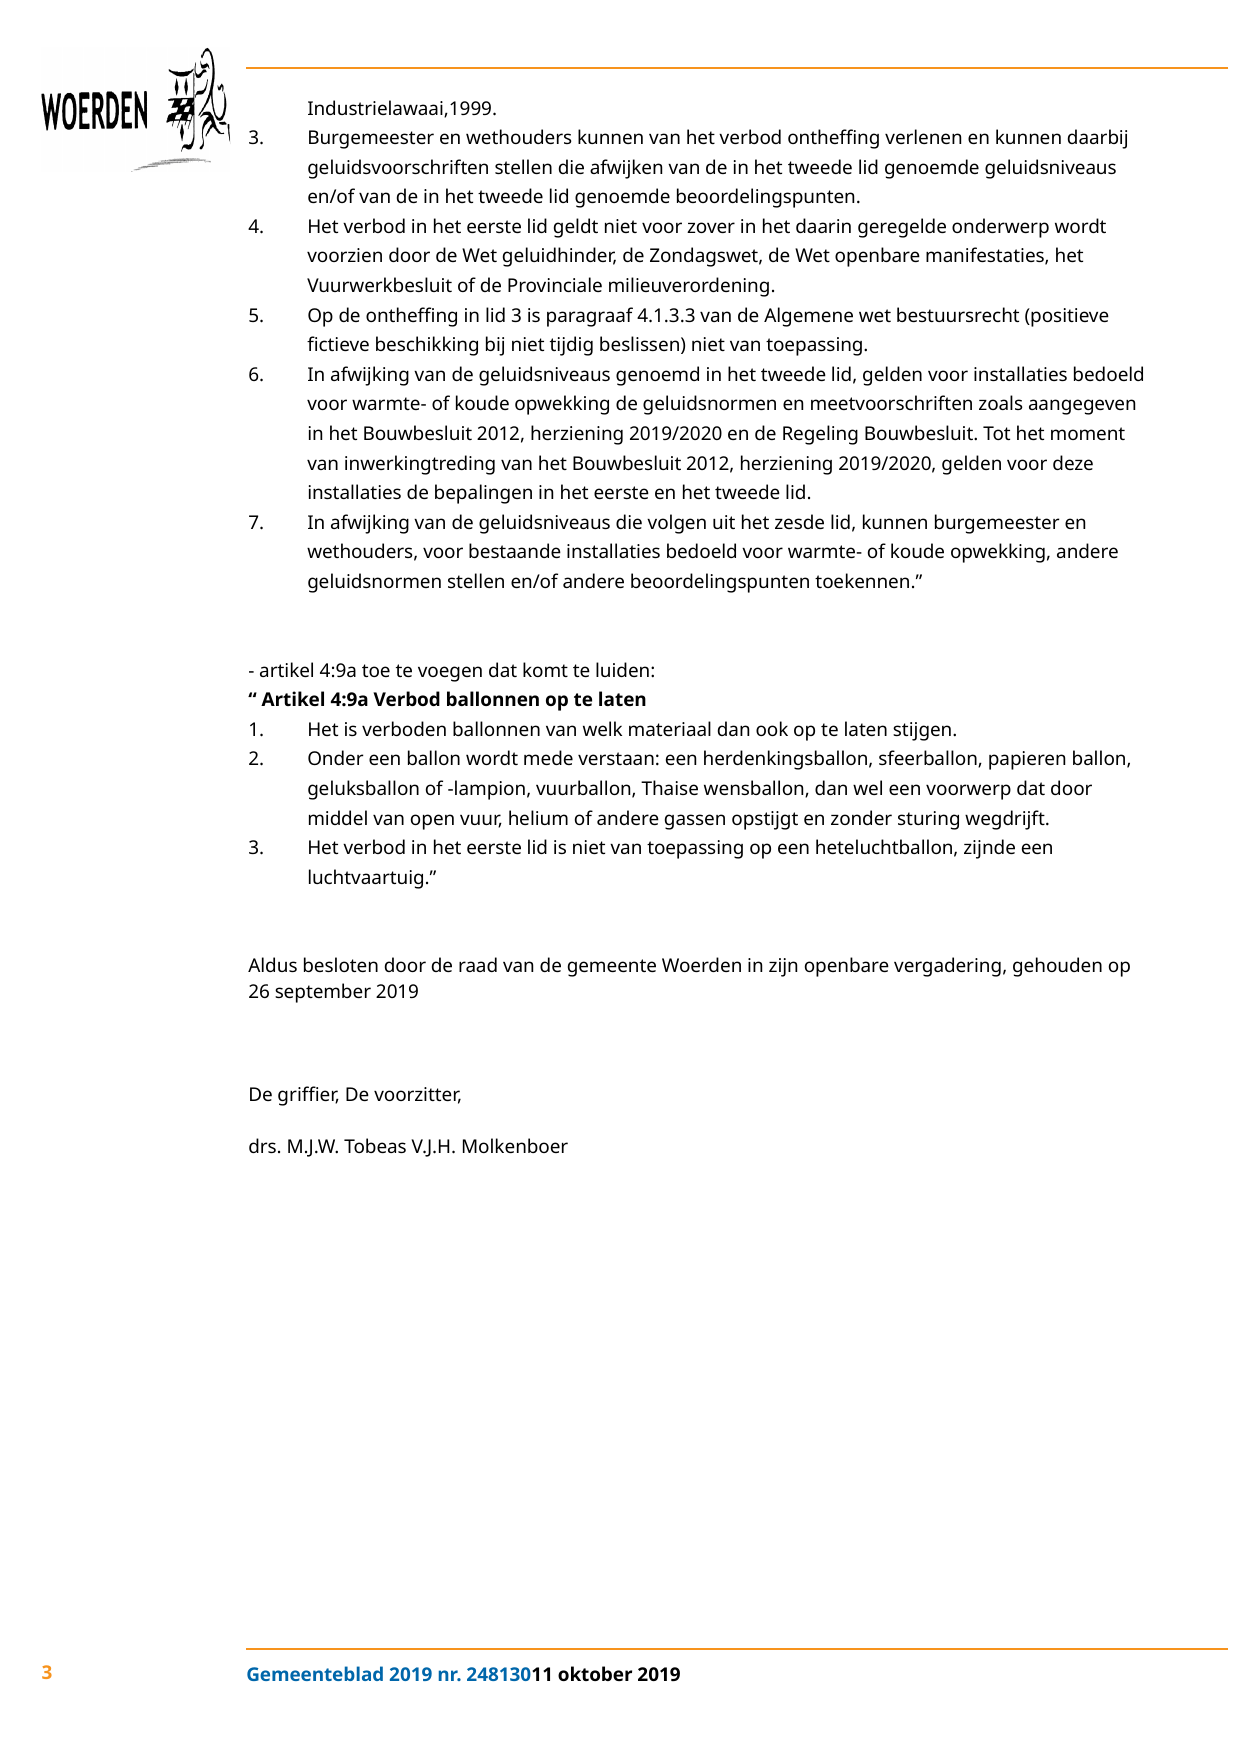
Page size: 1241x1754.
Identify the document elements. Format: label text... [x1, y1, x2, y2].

text “ Artikel 4:9a Verbod ballonnen op te laten [248, 686, 1152, 712]
text drs. M.J.W. Tobeas V.J.H. Molkenboer [248, 1133, 1152, 1158]
text Aldus besloten door de raad van de gemeente Woerden in zijn openbare vergadering, gehouden op 26 september 2019 [248, 953, 1152, 1004]
list Het is verboden ballonnen van welk materiaal dan ook op te laten stijgen. [248, 716, 1152, 742]
list Op de ontheffing in lid 3 is paragraaf 4.1.3.3 van de Algemene wet bestuursrecht (positieve fictieve beschikking bij niet tijdig beslissen) niet van toepassing. [248, 302, 1152, 357]
list Het verbod in het eerste lid is niet van toepassing op een heteluchtballon, zijnde een luchtvaartuig.” [248, 834, 1152, 890]
list Burgemeester en wethouders kunnen van het verbod ontheffing verlenen en kunnen daarbij geluidsvoorschriften stellen die afwijken van de in het tweede lid genoemde geluidsniveaus en/of van de in het tweede lid genoemde beoordelingspunten. [248, 124, 1152, 209]
list Het verbod in het eerste lid geldt niet voor zover in het daarin geregelde onderwerp wordt voorzien door de Wet geluidhinder, de Zondagswet, de Wet openbare manifestaties, het Vuurwerkbesluit of de Provinciale milieuverordening. [248, 213, 1152, 298]
text De griffier, De voorzitter, [248, 1081, 1152, 1107]
list Industrielawaai,1999. [248, 95, 1152, 121]
text - artikel 4:9a toe te voegen dat komt te luiden: [248, 657, 1152, 683]
list Onder een ballon wordt mede verstaan: een herdenkingsballon, sfeerballon, papieren ballon, geluksballon of -lampion, vuurballon, Thaise wensballon, dan wel een voorwerp dat door middel van open vuur, helium of andere gassen opstijgt en zonder sturing wegdrijft. [248, 746, 1152, 831]
picture [41, 47, 231, 172]
list In afwijking van de geluidsniveaus die volgen uit het zesde lid, kunnen burgemeester en wethouders, voor bestaande installaties bedoeld voor warmte- of koude opwekking, andere geluidsnormen stellen en/of andere beoordelingspunten toekennen.” [248, 509, 1152, 594]
list In afwijking van de geluidsniveaus genoemd in het tweede lid, gelden voor installaties bedoeld voor warmte- of koude opwekking de geluidsnormen en meetvoorschriften zoals aangegeven in het Bouwbesluit 2012, herziening 2019/2020 en de Regeling Bouwbesluit. Tot het moment van inwerkingtreding van het Bouwbesluit 2012, herziening 2019/2020, gelden voor deze installaties de bepalingen in het eerste en het tweede lid. [248, 361, 1152, 505]
